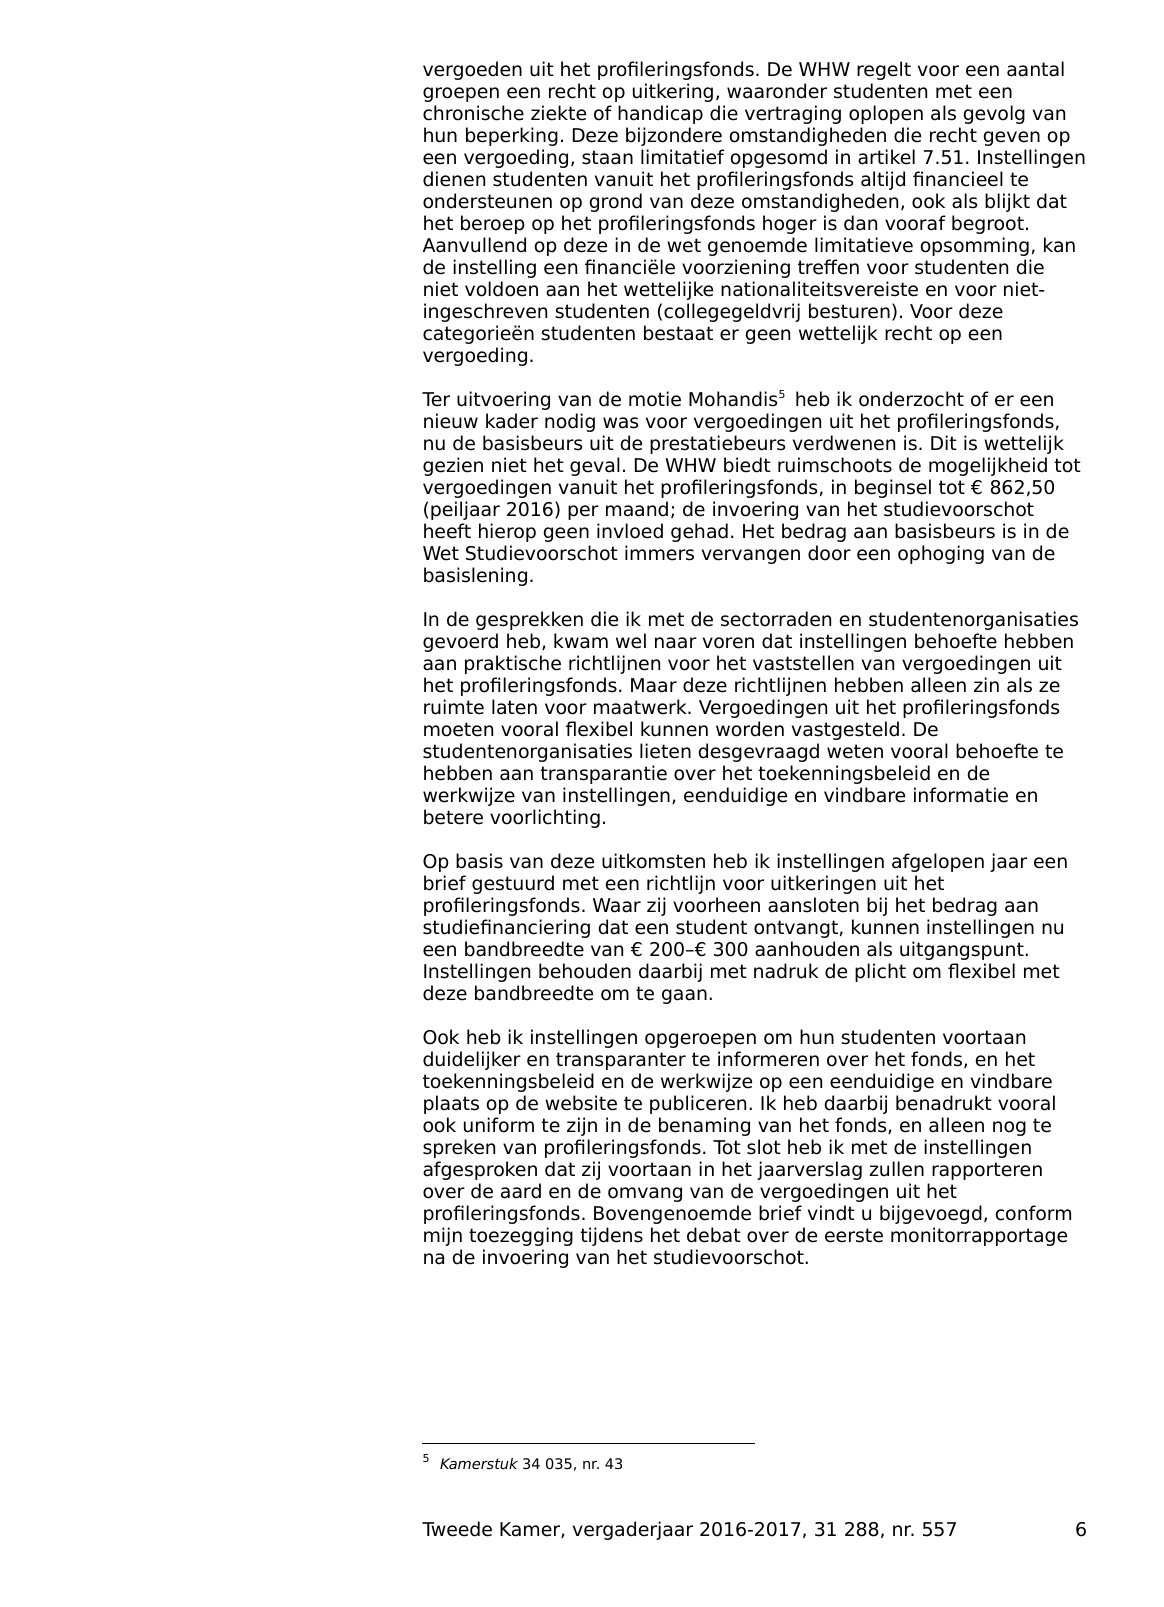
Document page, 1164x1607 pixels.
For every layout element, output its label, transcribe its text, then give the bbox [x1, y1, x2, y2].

text Op basis van deze uitkomsten heb ik instellingen afgelopen jaar een brief gestuurd met een richtlijn voor uitkeringen uit het profileringsfonds. Waar zij voorheen aansloten bij het bedrag aan studiefinanciering dat een student ontvangt, kunnen instellingen nu een bandbreedte van € 200–€ 300 aanhouden als uitgangspunt. Instellingen behouden daarbij met nadruk de plicht om flexibel met deze bandbreedte om te gaan. [422, 851, 1087, 1005]
text Ook heb ik instellingen opgeroepen om hun studenten voortaan duidelijker en transparanter te informeren over het fonds, en het toekenningsbeleid en de werkwijze op een eenduidige en vindbare plaats op de website te publiceren. Ik heb daarbij benadrukt vooral ook uniform te zijn in de benaming van het fonds, en alleen nog te spreken van profileringsfonds. Tot slot heb ik met de instellingen afgesproken dat zij voortaan in het jaarverslag zullen rapporteren over de aard en de omvang van de vergoedingen uit het profileringsfonds. Bovengenoemde brief vindt u bijgevoegd, conform mijn toezegging tijdens het debat over de eerste monitorrapportage na de invoering van het studievoorschot. [422, 1027, 1087, 1269]
text Ter uitvoering van de motie Mohandis heb ik onderzocht of er een nieuw kader nodig was voor vergoedingen uit het profileringsfonds, nu de basisbeurs uit de prestatiebeurs verdwenen is. Dit is wettelijk gezien niet het geval. De WHW biedt ruimschoots de mogelijkheid tot vergoedingen vanuit het profileringsfonds, in beginsel tot € 862,50 (peiljaar 2016) per maand; de invoering van het studievoorschot heeft hierop geen invloed gehad. Het bedrag aan basisbeurs is in de Wet Studievoorschot immers vervangen door een ophoging van de basislening. [422, 389, 1087, 587]
text In de gesprekken die ik met de sectorraden en studentenorganisaties gevoerd heb, kwam wel naar voren dat instellingen behoefte hebben aan praktische richtlijnen voor het vaststellen van vergoedingen uit het profileringsfonds. Maar deze richtlijnen hebben alleen zin als ze ruimte laten voor maatwerk. Vergoedingen uit het profileringsfonds moeten vooral flexibel kunnen worden vastgesteld. De studentenorganisaties lieten desgevraagd weten vooral behoefte te hebben aan transparantie over het toekenningsbeleid en de werkwijze van instellingen, eenduidige en vindbare informatie en betere voorlichting. [422, 609, 1087, 829]
text vergoeden uit het profileringsfonds. De WHW regelt voor een aantal groepen een recht op uitkering, waaronder studenten met een chronische ziekte of handicap die vertraging oplopen als gevolg van hun beperking. Deze bijzondere omstandigheden die recht geven op een vergoeding, staan limitatief opgesomd in artikel 7.51. Instellingen dienen studenten vanuit het profileringsfonds altijd financieel te ondersteunen op grond van deze omstandigheden, ook als blijkt dat het beroep op het profileringsfonds hoger is dan vooraf begroot. Aanvullend op deze in de wet genoemde limitatieve opsomming, kan de instelling een financiële voorziening treffen voor studenten die niet voldoen aan het wettelijke nationaliteitsvereiste en voor niet-ingeschreven studenten (collegegeldvrij besturen). Voor deze categorieën studenten bestaat er geen wettelijk recht op een vergoeding. [422, 59, 1087, 367]
text Kamerstuk 34 035, nr. 43 [422, 1452, 1087, 1474]
